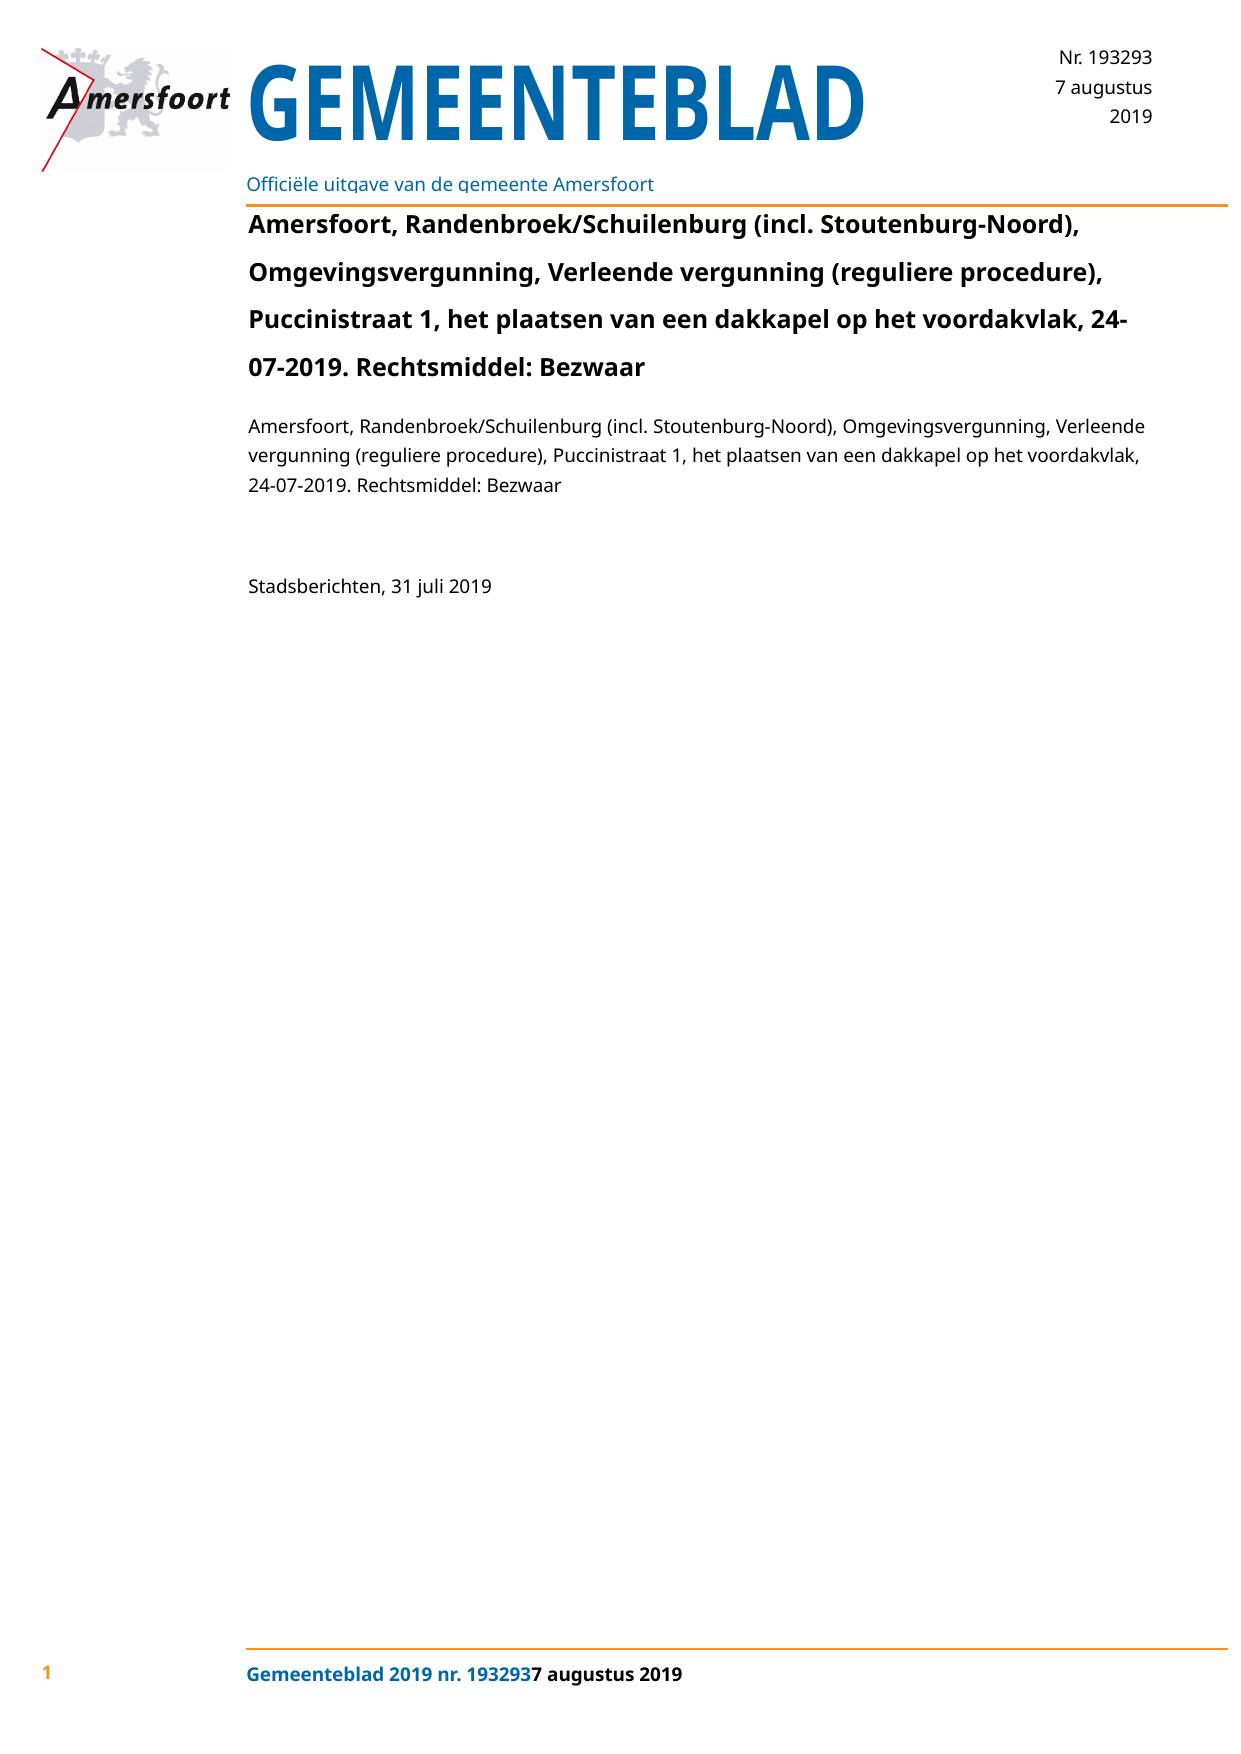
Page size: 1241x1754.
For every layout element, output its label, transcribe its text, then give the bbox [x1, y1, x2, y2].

picture [41, 47, 231, 172]
text Stadsberichten, 31 juli 2019 [248, 573, 1152, 599]
text Amersfoort, Randenbroek/Schuilenburg (incl. Stoutenburg-Noord), Omgevingsvergunning, Verleende vergunning (reguliere procedure), Puccinistraat 1, het plaatsen van een dakkapel op het voordakvlak, 24-07-2019. Rechtsmiddel: Bezwaar [248, 207, 1152, 384]
text Amersfoort, Randenbroek/Schuilenburg (incl. Stoutenburg-Noord), Omgevingsvergunning, Verleende vergunning (reguliere procedure), Puccinistraat 1, het plaatsen van een dakkapel op het voordakvlak, 24-07-2019. Rechtsmiddel: Bezwaar [248, 413, 1152, 498]
